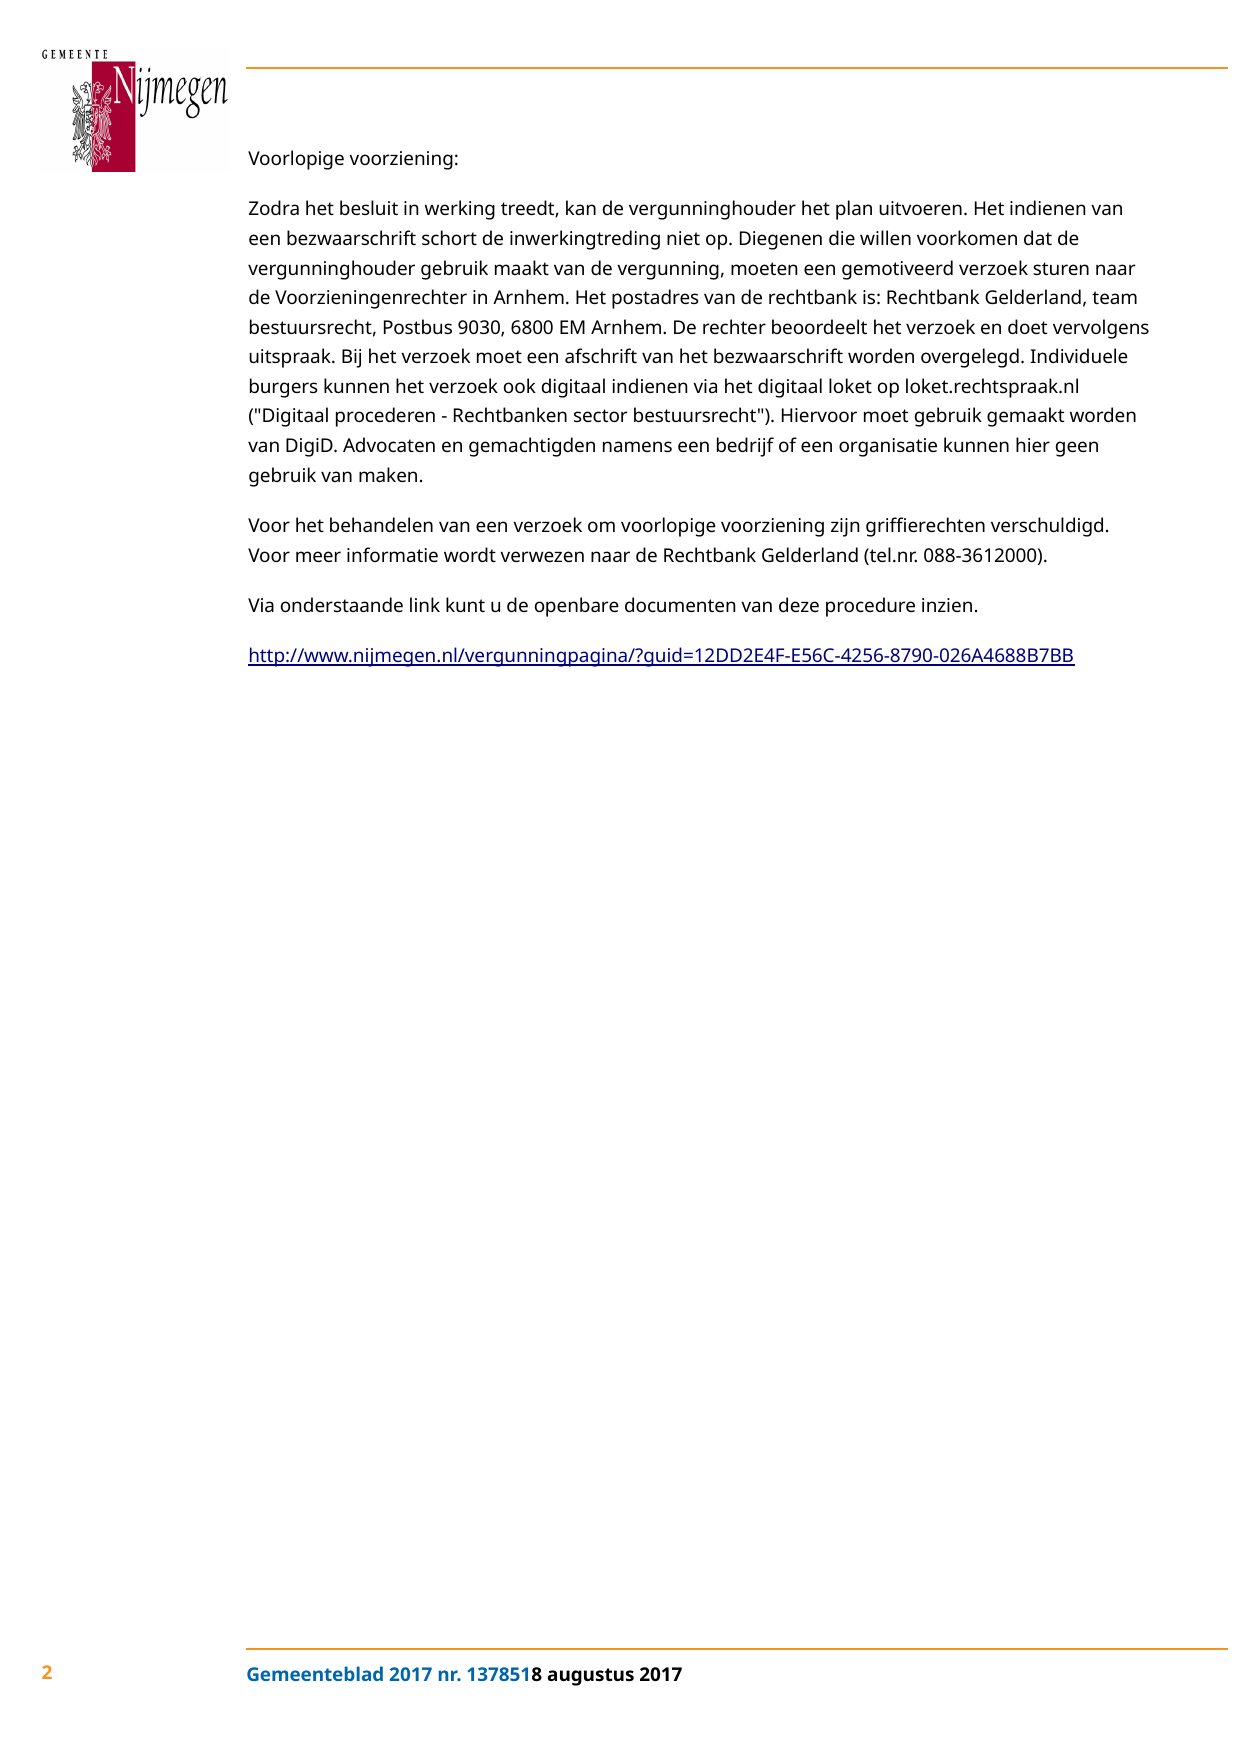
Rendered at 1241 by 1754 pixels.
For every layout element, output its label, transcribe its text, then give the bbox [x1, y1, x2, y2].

text Voorlopige voorziening: [248, 145, 1152, 171]
picture [41, 47, 231, 172]
text Via onderstaande link kunt u de openbare documenten van deze procedure inzien. [248, 592, 1152, 618]
text Zodra het besluit in werking treedt, kan de vergunninghouder het plan uitvoeren. Het indienen van een bezwaarschrift schort de inwerkingtreding niet op. Diegenen die willen voorkomen dat de vergunninghouder gebruik maakt van de vergunning, moeten een gemotiveerd verzoek sturen naar de Voorzieningenrechter in Arnhem. Het postadres van de rechtbank is: Rechtbank Gelderland, team bestuursrecht, Postbus 9030, 6800 EM Arnhem. De rechter beoordeelt het verzoek en doet vervolgens uitspraak. Bij het verzoek moet een afschrift van het bezwaarschrift worden overgelegd. Individuele burgers kunnen het verzoek ook digitaal indienen via het digitaal loket op loket.rechtspraak.nl ("Digitaal procederen - Rechtbanken sector bestuursrecht"). Hiervoor moet gebruik gemaakt worden van DigiD. Advocaten en gemachtigden namens een bedrijf of een organisatie kunnen hier geen gebruik van maken. [248, 196, 1152, 488]
text Voor het behandelen van een verzoek om voorlopige voorziening zijn griffierechten verschuldigd. Voor meer informatie wordt verwezen naar de Rechtbank Gelderland (tel.nr. 088-3612000). [248, 512, 1152, 568]
text http://www.nijmegen.nl/vergunningpagina/?guid=12DD2E4F-E56C-4256-8790-026A4688B7BB [248, 643, 1152, 668]
